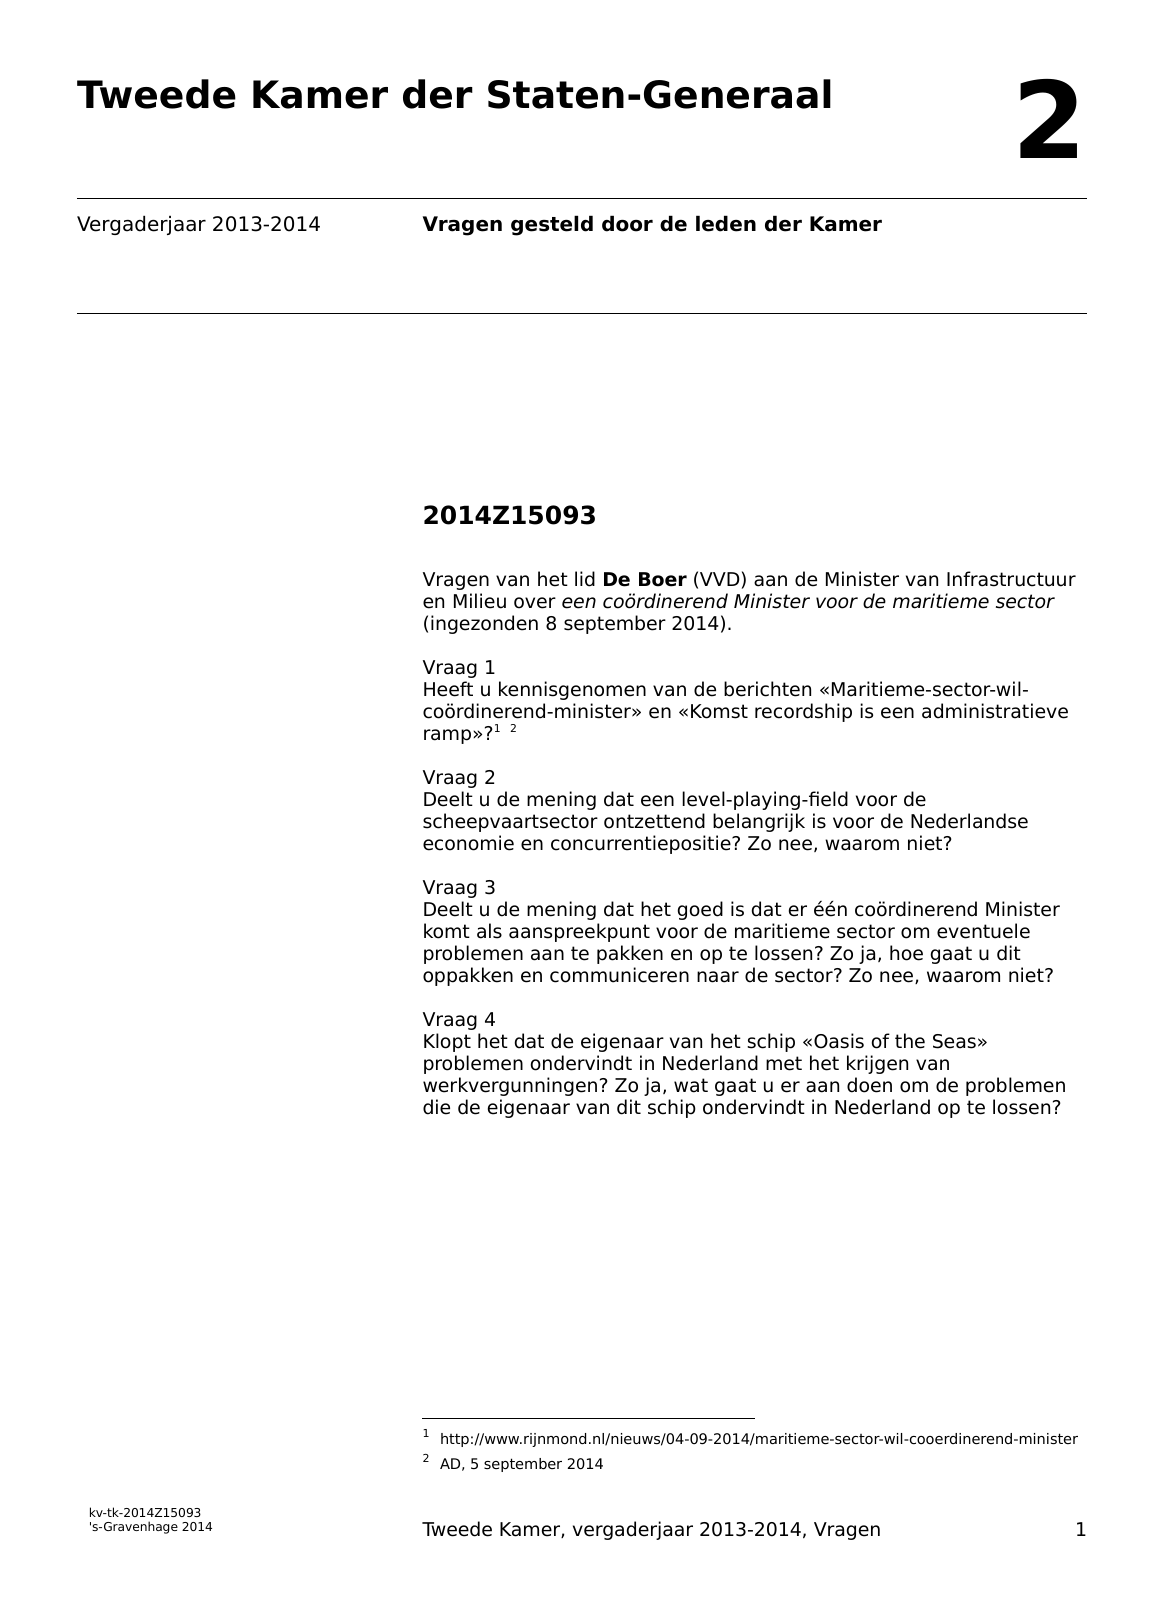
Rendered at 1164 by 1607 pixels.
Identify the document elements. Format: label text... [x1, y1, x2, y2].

text Deelt u de mening dat het goed is dat er één coördinerend Minister komt als aanspreekpunt voor de maritieme sector om eventuele problemen aan te pakken en op te lossen? Zo ja, hoe gaat u dit oppakken en communiceren naar de sector? Zo nee, waarom niet? [422, 899, 1087, 987]
text 's-Gravenhage 2014 [88, 1520, 323, 1534]
table_cell Vergaderjaar 2013-2014 [77, 199, 422, 313]
text Heeft u kennisgenomen van de berichten «Maritieme-sector-wil-coördinerend-minister» en «Komst recordship is een administratieve ramp»? [422, 679, 1087, 745]
text Vragen van het lid De Boer (VVD) aan de Minister van Infrastructuur en Milieu over een coördinerend Minister voor de maritieme sector (ingezonden 8 september 2014). [422, 569, 1087, 635]
text kv-tk-2014Z15093 [88, 1506, 323, 1520]
text http://www.rijnmond.nl/nieuws/04-09-2014/maritieme-sector-wil-cooerdinerend-minister [422, 1427, 1087, 1449]
text Klopt het dat de eigenaar van het schip «Oasis of the Seas» problemen ondervindt in Nederland met het krijgen van werkvergunningen? Zo ja, wat gaat u er aan doen om de problemen die de eigenaar van dit schip ondervindt in Nederland op te lossen? [422, 1031, 1087, 1119]
table_cell Vragen gesteld door de leden der Kamer [422, 199, 1087, 313]
text Vraag 2 [422, 767, 1087, 789]
table_header 2 [886, 59, 1087, 198]
text Vraag 3 [422, 877, 1087, 899]
text AD, 5 september 2014 [422, 1452, 1087, 1474]
text Vraag 4 [422, 1009, 1087, 1031]
text 2014Z15093 [422, 501, 1087, 531]
text Deelt u de mening dat een level-playing-field voor de scheepvaartsector ontzettend belangrijk is voor de Nederlandse economie en concurrentiepositie? Zo nee, waarom niet? [422, 789, 1087, 855]
text Vraag 1 [422, 657, 1087, 679]
table_header Tweede Kamer der Staten-Generaal [77, 59, 886, 198]
